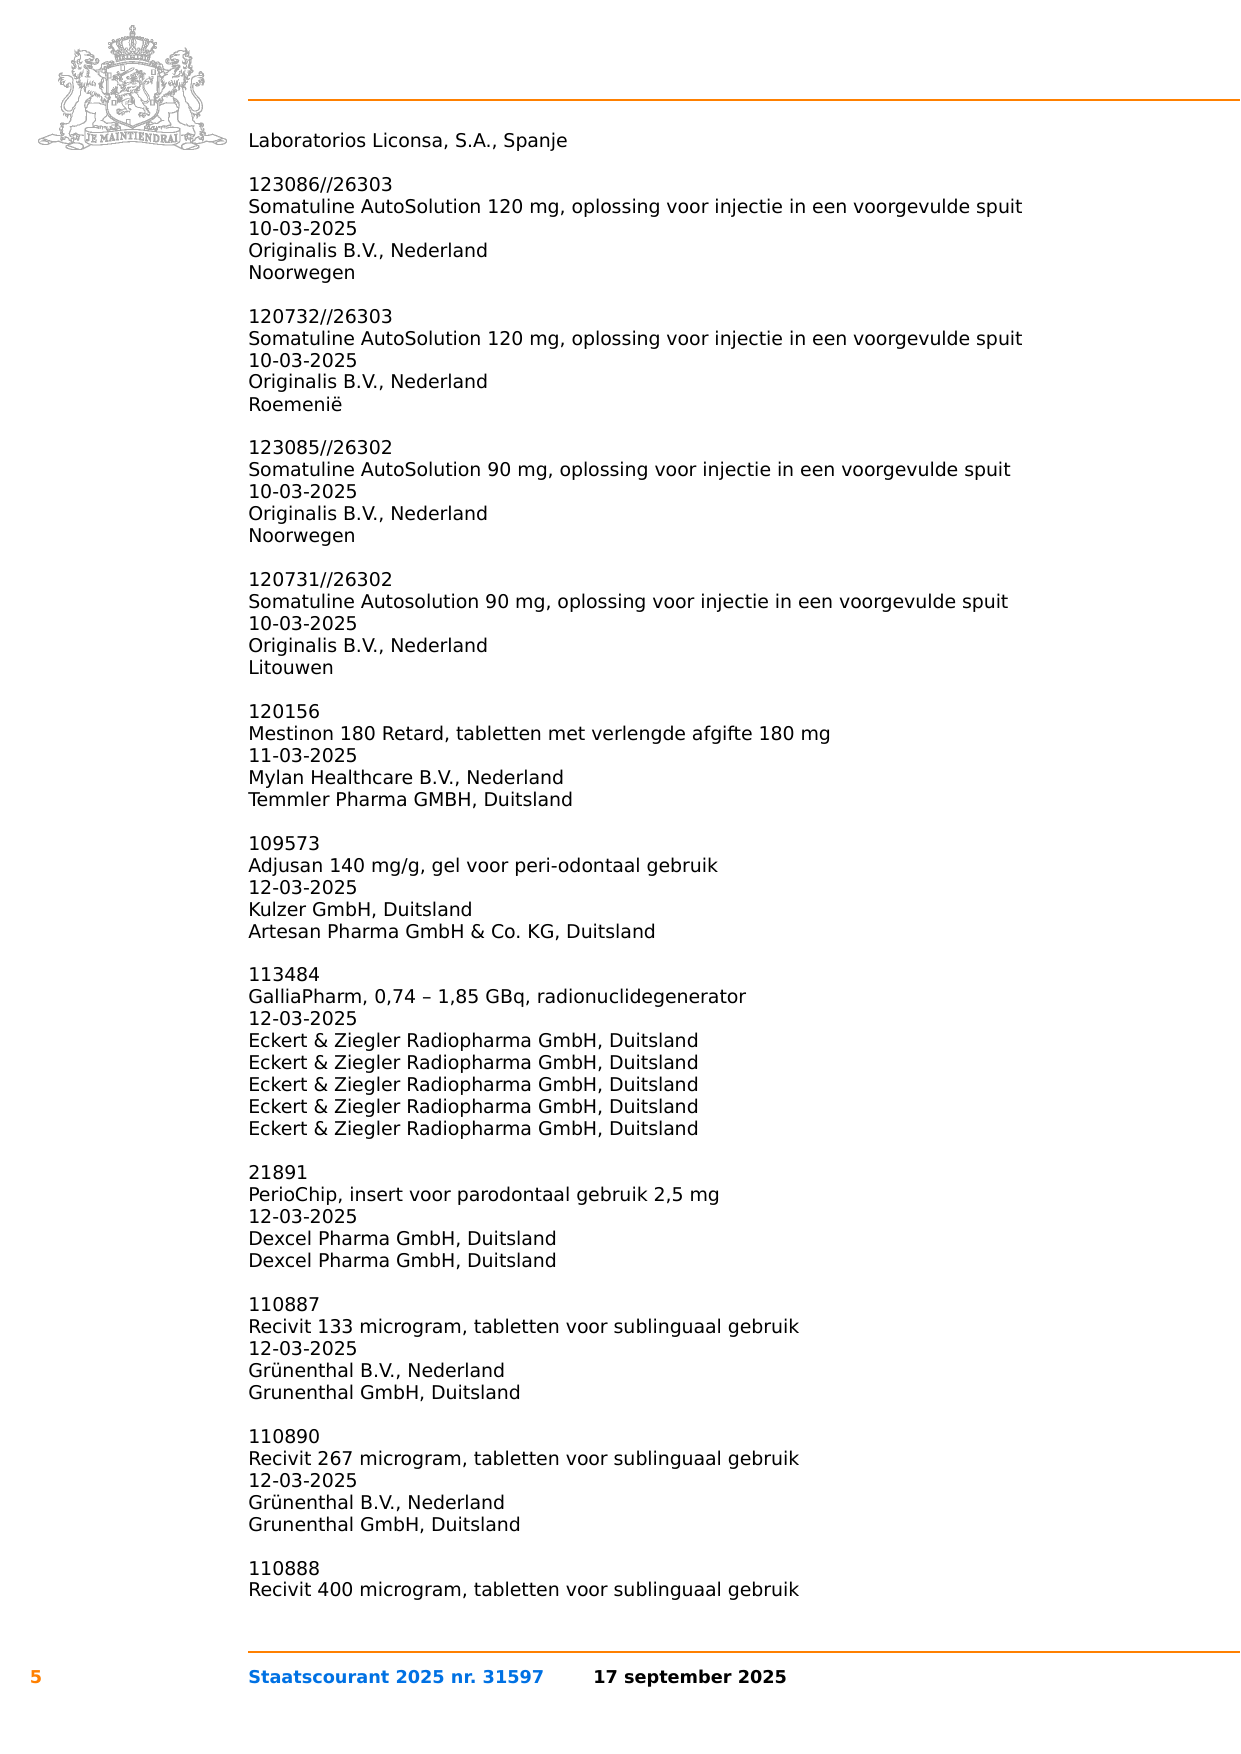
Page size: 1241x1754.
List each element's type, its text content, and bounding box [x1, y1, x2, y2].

text Adjusan 140 mg/g, gel voor peri-odontaal gebruik [248, 854, 1163, 877]
text PerioChip, insert voor parodontaal gebruik 2,5 mg [248, 1184, 1163, 1206]
text Temmler Pharma GMBH, Duitsland [248, 789, 1163, 811]
text Grünenthal B.V., Nederland [248, 1360, 1163, 1382]
text Dexcel Pharma GmbH, Duitsland [248, 1228, 1163, 1250]
text 110890 [248, 1426, 1163, 1448]
text 120732//26303 [248, 306, 1163, 327]
text Grünenthal B.V., Nederland [248, 1492, 1163, 1513]
text 12-03-2025 [248, 877, 1163, 898]
text Originalis B.V., Nederland [248, 240, 1163, 262]
text 110888 [248, 1557, 1163, 1579]
text Recivit 267 microgram, tabletten voor sublinguaal gebruik [248, 1448, 1163, 1469]
text Eckert & Ziegler Radiopharma GmbH, Duitsland [248, 1118, 1163, 1140]
text 10-03-2025 [248, 349, 1163, 371]
text Mestinon 180 Retard, tabletten met verlengde afgifte 180 mg [248, 723, 1163, 745]
text Grunenthal GmbH, Duitsland [248, 1513, 1163, 1536]
text Roemenië [248, 393, 1163, 415]
text 120731//26302 [248, 569, 1163, 591]
text 21891 [248, 1162, 1163, 1184]
text 12-03-2025 [248, 1338, 1163, 1360]
text Somatuline AutoSolution 120 mg, oplossing voor injectie in een voorgevulde spuit [248, 196, 1163, 218]
text 12-03-2025 [248, 1469, 1163, 1492]
text Dexcel Pharma GmbH, Duitsland [248, 1250, 1163, 1272]
text 10-03-2025 [248, 218, 1163, 240]
text Originalis B.V., Nederland [248, 503, 1163, 525]
text 110887 [248, 1294, 1163, 1316]
text Somatuline Autosolution 90 mg, oplossing voor injectie in een voorgevulde spuit [248, 591, 1163, 613]
text 123086//26303 [248, 174, 1163, 196]
text 10-03-2025 [248, 613, 1163, 635]
text Noorwegen [248, 525, 1163, 547]
picture [38, 25, 227, 150]
text 123085//26302 [248, 437, 1163, 459]
text Kulzer GmbH, Duitsland [248, 898, 1163, 921]
text Somatuline AutoSolution 120 mg, oplossing voor injectie in een voorgevulde spuit [248, 327, 1163, 349]
text GalliaPharm, 0,74 – 1,85 GBq, radionuclidegenerator [248, 986, 1163, 1008]
text Somatuline AutoSolution 90 mg, oplossing voor injectie in een voorgevulde spuit [248, 459, 1163, 481]
text 11-03-2025 [248, 745, 1163, 767]
text 120156 [248, 701, 1163, 723]
text 12-03-2025 [248, 1008, 1163, 1030]
text 109573 [248, 833, 1163, 854]
text Artesan Pharma GmbH & Co. KG, Duitsland [248, 921, 1163, 942]
text Recivit 133 microgram, tabletten voor sublinguaal gebruik [248, 1316, 1163, 1338]
text Eckert & Ziegler Radiopharma GmbH, Duitsland [248, 1074, 1163, 1096]
text Laboratorios Liconsa, S.A., Spanje [248, 130, 1163, 152]
text Mylan Healthcare B.V., Nederland [248, 767, 1163, 789]
text Originalis B.V., Nederland [248, 371, 1163, 393]
text 12-03-2025 [248, 1206, 1163, 1228]
text Originalis B.V., Nederland [248, 635, 1163, 657]
text Recivit 400 microgram, tabletten voor sublinguaal gebruik [248, 1579, 1163, 1601]
text 10-03-2025 [248, 481, 1163, 503]
text Eckert & Ziegler Radiopharma GmbH, Duitsland [248, 1096, 1163, 1118]
text Eckert & Ziegler Radiopharma GmbH, Duitsland [248, 1030, 1163, 1052]
text 113484 [248, 964, 1163, 986]
text Litouwen [248, 657, 1163, 679]
text Eckert & Ziegler Radiopharma GmbH, Duitsland [248, 1052, 1163, 1074]
text Noorwegen [248, 262, 1163, 284]
text Grunenthal GmbH, Duitsland [248, 1382, 1163, 1404]
